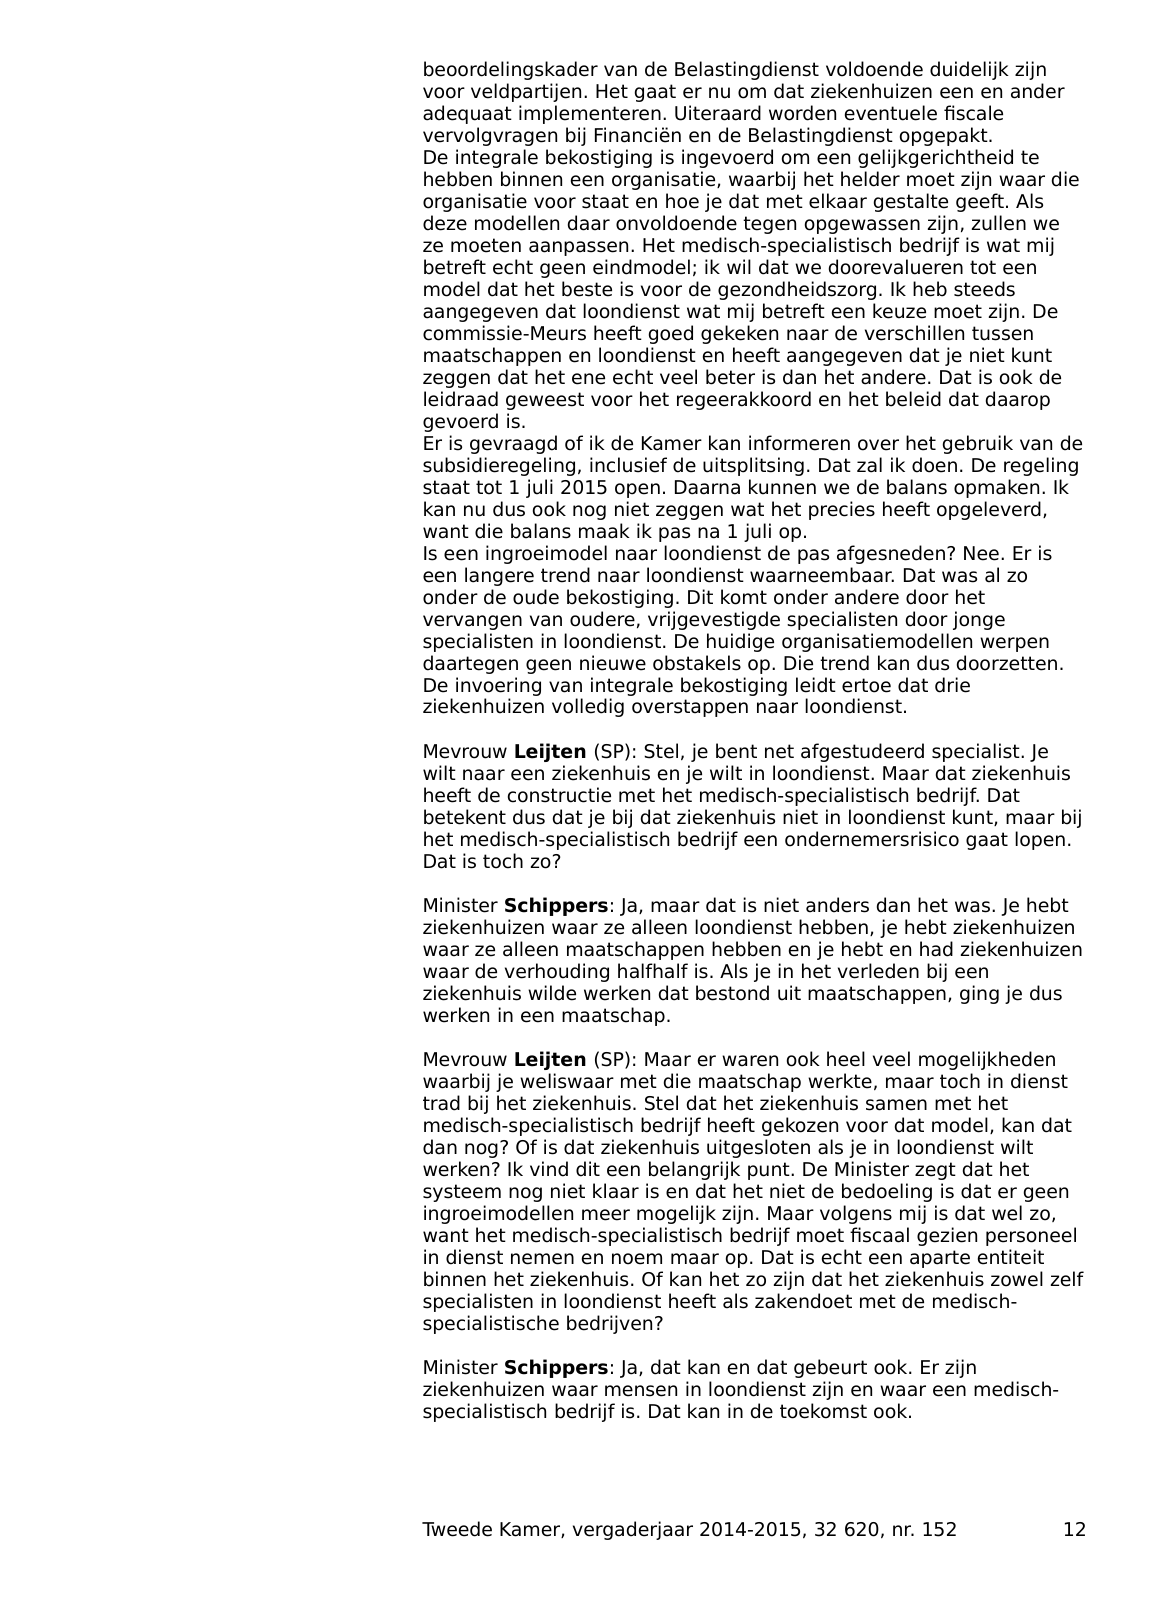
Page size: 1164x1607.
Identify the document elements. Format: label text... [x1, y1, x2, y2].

text Mevrouw Leijten (SP): Maar er waren ook heel veel mogelijkheden waarbij je weliswaar met die maatschap werkte, maar toch in dienst trad bij het ziekenhuis. Stel dat het ziekenhuis samen met het medisch-specialistisch bedrijf heeft gekozen voor dat model, kan dat dan nog? Of is dat ziekenhuis uitgesloten als je in loondienst wilt werken? Ik vind dit een belangrijk punt. De Minister zegt dat het systeem nog niet klaar is en dat het niet de bedoeling is dat er geen ingroeimodellen meer mogelijk zijn. Maar volgens mij is dat wel zo, want het medisch-specialistisch bedrijf moet fiscaal gezien personeel in dienst nemen en noem maar op. Dat is echt een aparte entiteit binnen het ziekenhuis. Of kan het zo zijn dat het ziekenhuis zowel zelf specialisten in loondienst heeft als zakendoet met de medisch-specialistische bedrijven? [422, 1049, 1087, 1334]
text Er is gevraagd of ik de Kamer kan informeren over het gebruik van de subsidieregeling, inclusief de uitsplitsing. Dat zal ik doen. De regeling staat tot 1 juli 2015 open. Daarna kunnen we de balans opmaken. Ik kan nu dus ook nog niet zeggen wat het precies heeft opgeleverd, want die balans maak ik pas na 1 juli op. [422, 433, 1087, 543]
text beoordelingskader van de Belastingdienst voldoende duidelijk zijn voor veldpartijen. Het gaat er nu om dat ziekenhuizen een en ander adequaat implementeren. Uiteraard worden eventuele fiscale vervolgvragen bij Financiën en de Belastingdienst opgepakt. [422, 59, 1087, 147]
text Mevrouw Leijten (SP): Stel, je bent net afgestudeerd specialist. Je wilt naar een ziekenhuis en je wilt in loondienst. Maar dat ziekenhuis heeft de constructie met het medisch-specialistisch bedrijf. Dat betekent dus dat je bij dat ziekenhuis niet in loondienst kunt, maar bij het medisch-specialistisch bedrijf een ondernemersrisico gaat lopen. Dat is toch zo? [422, 741, 1087, 872]
text Minister Schippers: Ja, maar dat is niet anders dan het was. Je hebt ziekenhuizen waar ze alleen loondienst hebben, je hebt ziekenhuizen waar ze alleen maatschappen hebben en je hebt en had ziekenhuizen waar de verhouding halfhalf is. Als je in het verleden bij een ziekenhuis wilde werken dat bestond uit maatschappen, ging je dus werken in een maatschap. [422, 895, 1087, 1027]
text De integrale bekostiging is ingevoerd om een gelijkgerichtheid te hebben binnen een organisatie, waarbij het helder moet zijn waar die organisatie voor staat en hoe je dat met elkaar gestalte geeft. Als deze modellen daar onvoldoende tegen opgewassen zijn, zullen we ze moeten aanpassen. Het medisch-specialistisch bedrijf is wat mij betreft echt geen eindmodel; ik wil dat we doorevalueren tot een model dat het beste is voor de gezondheidszorg. Ik heb steeds aangegeven dat loondienst wat mij betreft een keuze moet zijn. De commissie-Meurs heeft goed gekeken naar de verschillen tussen maatschappen en loondienst en heeft aangegeven dat je niet kunt zeggen dat het ene echt veel beter is dan het andere. Dat is ook de leidraad geweest voor het regeerakkoord en het beleid dat daarop gevoerd is. [422, 147, 1087, 433]
text Is een ingroeimodel naar loondienst de pas afgesneden? Nee. Er is een langere trend naar loondienst waarneembaar. Dat was al zo onder de oude bekostiging. Dit komt onder andere door het vervangen van oudere, vrijgevestigde specialisten door jonge specialisten in loondienst. De huidige organisatiemodellen werpen daartegen geen nieuwe obstakels op. Die trend kan dus doorzetten. De invoering van integrale bekostiging leidt ertoe dat drie ziekenhuizen volledig overstappen naar loondienst. [422, 543, 1087, 718]
text Minister Schippers: Ja, dat kan en dat gebeurt ook. Er zijn ziekenhuizen waar mensen in loondienst zijn en waar een medisch-specialistisch bedrijf is. Dat kan in de toekomst ook. [422, 1357, 1087, 1423]
